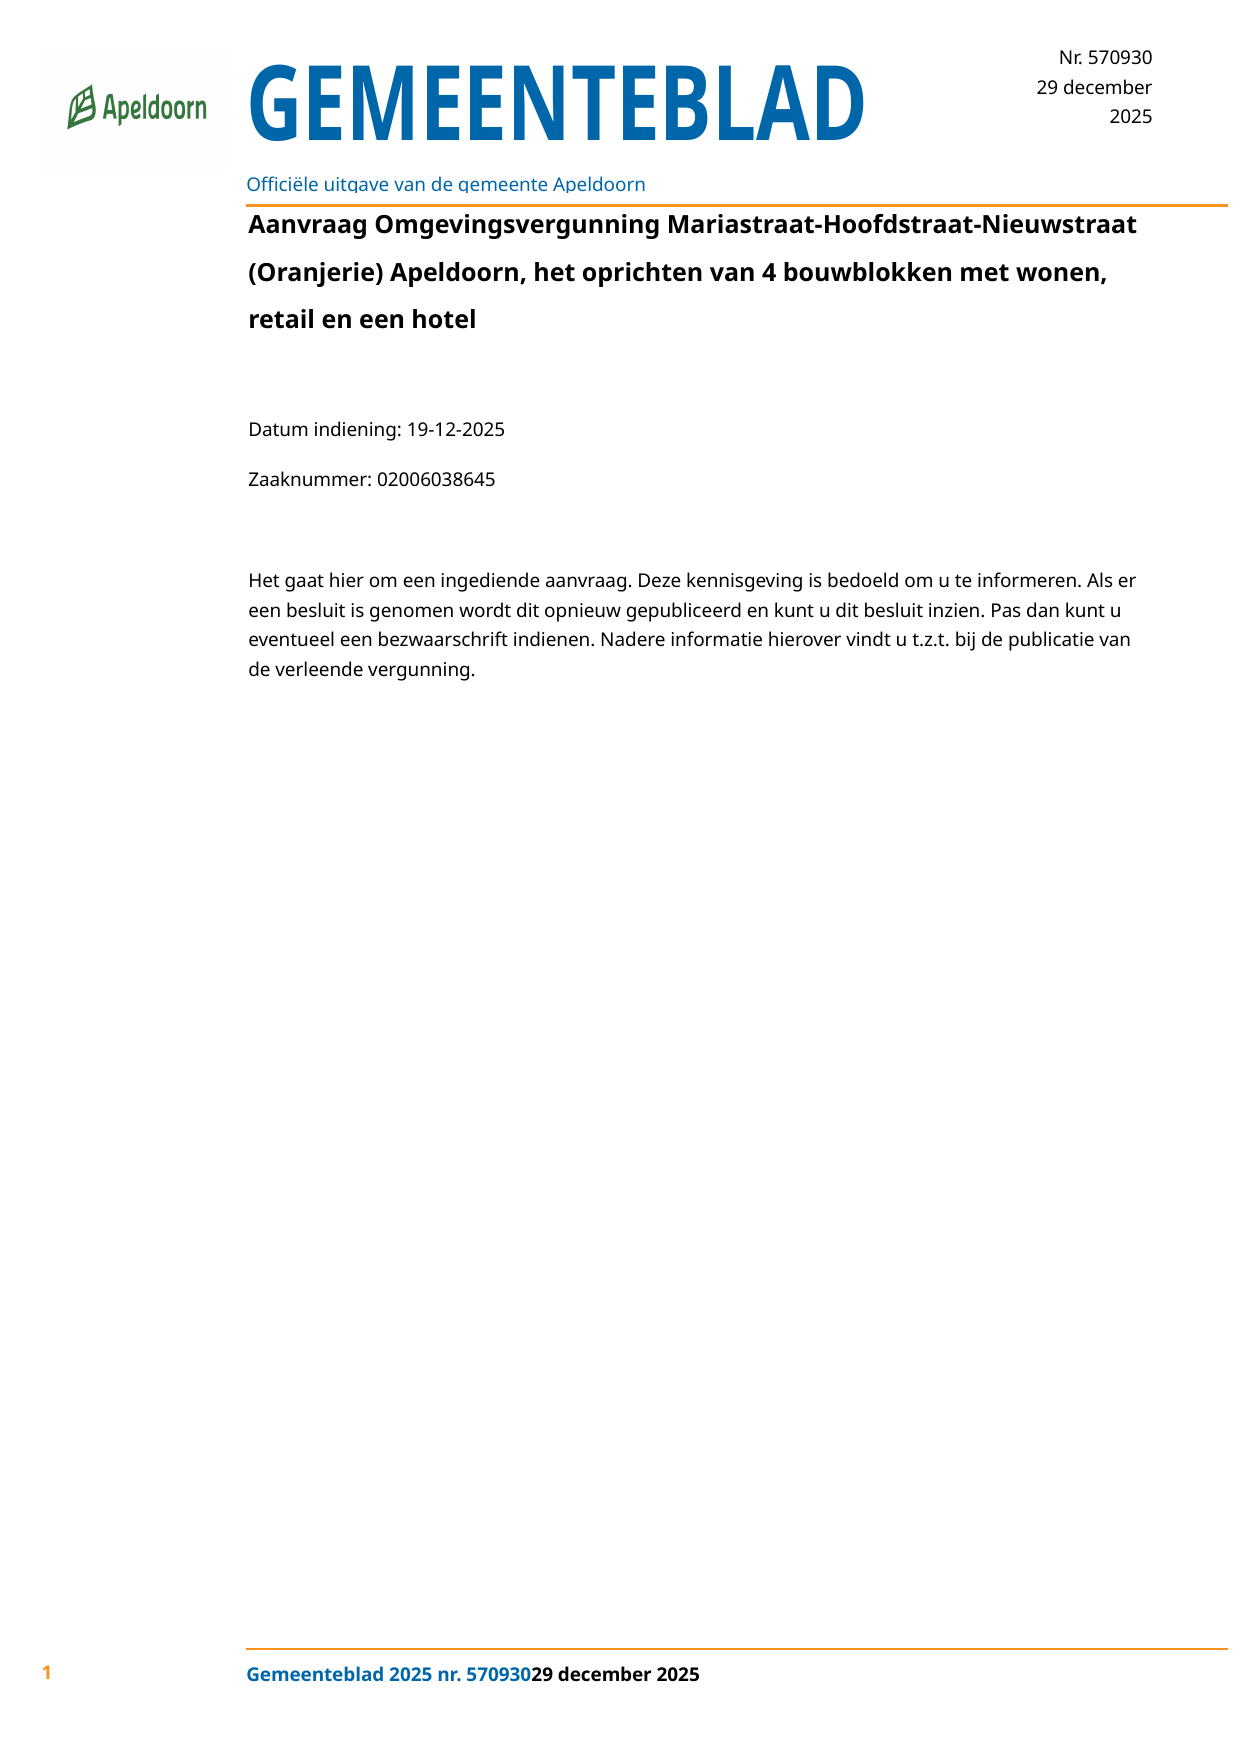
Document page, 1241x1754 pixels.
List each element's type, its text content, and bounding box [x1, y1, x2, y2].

text Zaaknummer: 02006038645 [248, 466, 1152, 492]
text Het gaat hier om een ingediende aanvraag. Deze kennisgeving is bedoeld om u te informeren. Als er een besluit is genomen wordt dit opnieuw gepubliceerd en kunt u dit besluit inzien. Pas dan kunt u eventueel een bezwaarschrift indienen. Nadere informatie hierover vindt u t.z.t. bij de publicatie van de verleende vergunning. [248, 567, 1152, 682]
text Datum indiening: 19-12-2025 [248, 416, 1152, 442]
text Aanvraag Omgevingsvergunning Mariastraat-Hoofdstraat-Nieuwstraat (Oranjerie) Apeldoorn, het oprichten van 4 bouwblokken met wonen, retail en een hotel [248, 207, 1152, 336]
picture [41, 47, 231, 172]
